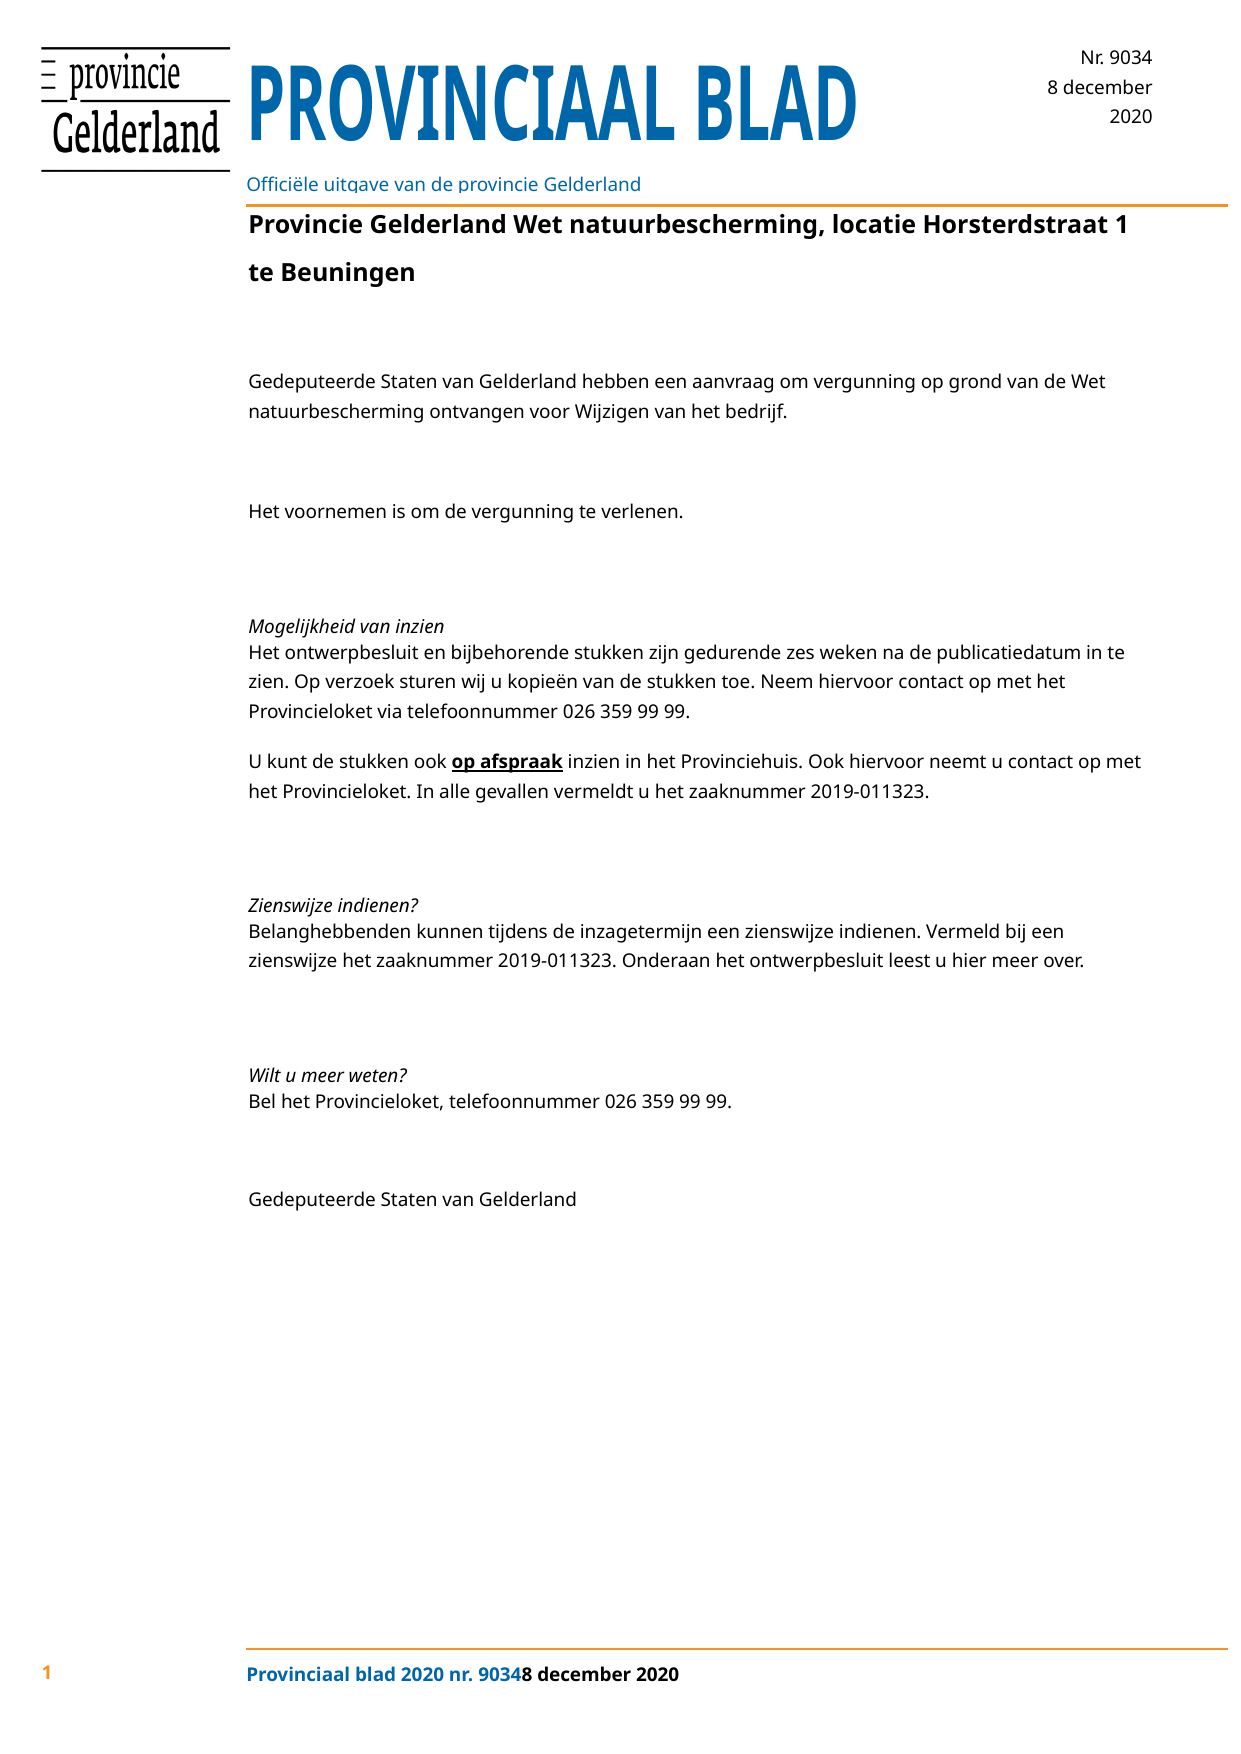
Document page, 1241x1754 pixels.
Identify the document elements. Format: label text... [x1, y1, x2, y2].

text Gedeputeerde Staten van Gelderland [248, 1186, 1152, 1212]
picture [41, 47, 231, 172]
text Het voornemen is om de vergunning te verlenen. [248, 499, 1152, 524]
text Provincie Gelderland Wet natuurbescherming, locatie Horsterdstraat 1 te Beuningen [248, 207, 1152, 288]
text Bel het Provincieloket, telefoonnummer 026 359 99 99. [248, 1088, 1152, 1113]
text Gedeputeerde Staten van Gelderland hebben een aanvraag om vergunning op grond van de Wet natuurbescherming ontvangen voor Wijzigen van het bedrijf. [248, 368, 1152, 424]
text Zienswijze indienen? [248, 892, 1152, 918]
text U kunt de stukken ook op afspraak inzien in het Provinciehuis. Ook hiervoor neemt u contact op met het Provincieloket. In alle gevallen vermeldt u het zaaknummer 2019-011323. [248, 748, 1152, 804]
text Belanghebbenden kunnen tijdens de inzagetermijn een zienswijze indienen. Vermeld bij een zienswijze het zaaknummer 2019-011323. Onderaan het ontwerpbesluit leest u hier meer over. [248, 918, 1152, 973]
text Wilt u meer weten? [248, 1062, 1152, 1088]
text Het ontwerpbesluit en bijbehorende stukken zijn gedurende zes weken na de publicatiedatum in te zien. Op verzoek sturen wij u kopieën van de stukken toe. Neem hiervoor contact op met het Provincieloket via telefoonnummer 026 359 99 99. [248, 639, 1152, 724]
text Mogelijkheid van inzien [248, 613, 1152, 639]
